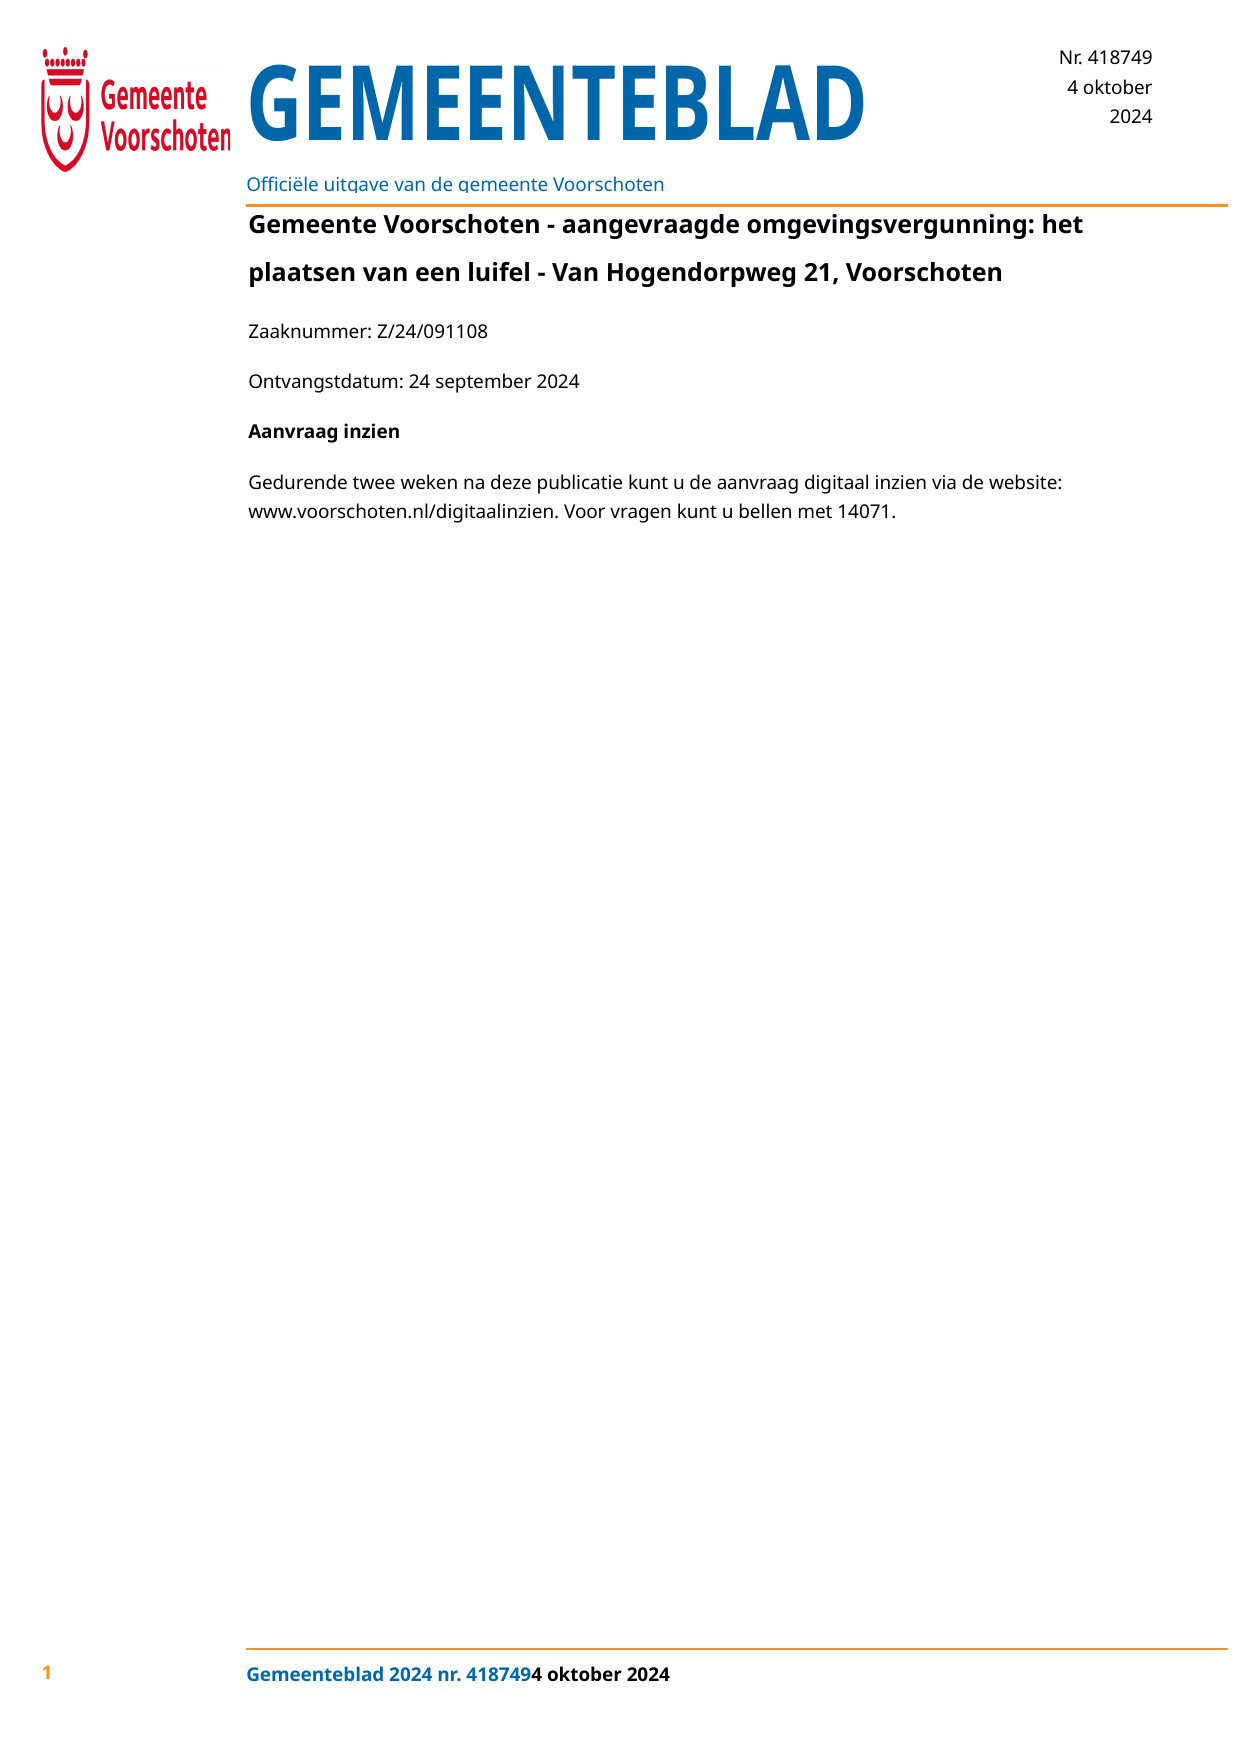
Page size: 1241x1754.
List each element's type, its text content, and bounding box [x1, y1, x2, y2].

text Zaaknummer: Z/24/091108 [248, 318, 1152, 344]
text Aanvraag inzien [248, 419, 1152, 444]
text Gemeente Voorschoten - aangevraagde omgevingsvergunning: het plaatsen van een luifel - Van Hogendorpweg 21, Voorschoten [248, 207, 1152, 288]
text Gedurende twee weken na deze publicatie kunt u de aanvraag digitaal inzien via de website: www.voorschoten.nl/digitaalinzien. Voor vragen kunt u bellen met 14071. [248, 469, 1152, 524]
text Ontvangstdatum: 24 september 2024 [248, 368, 1152, 394]
picture [41, 47, 231, 172]
